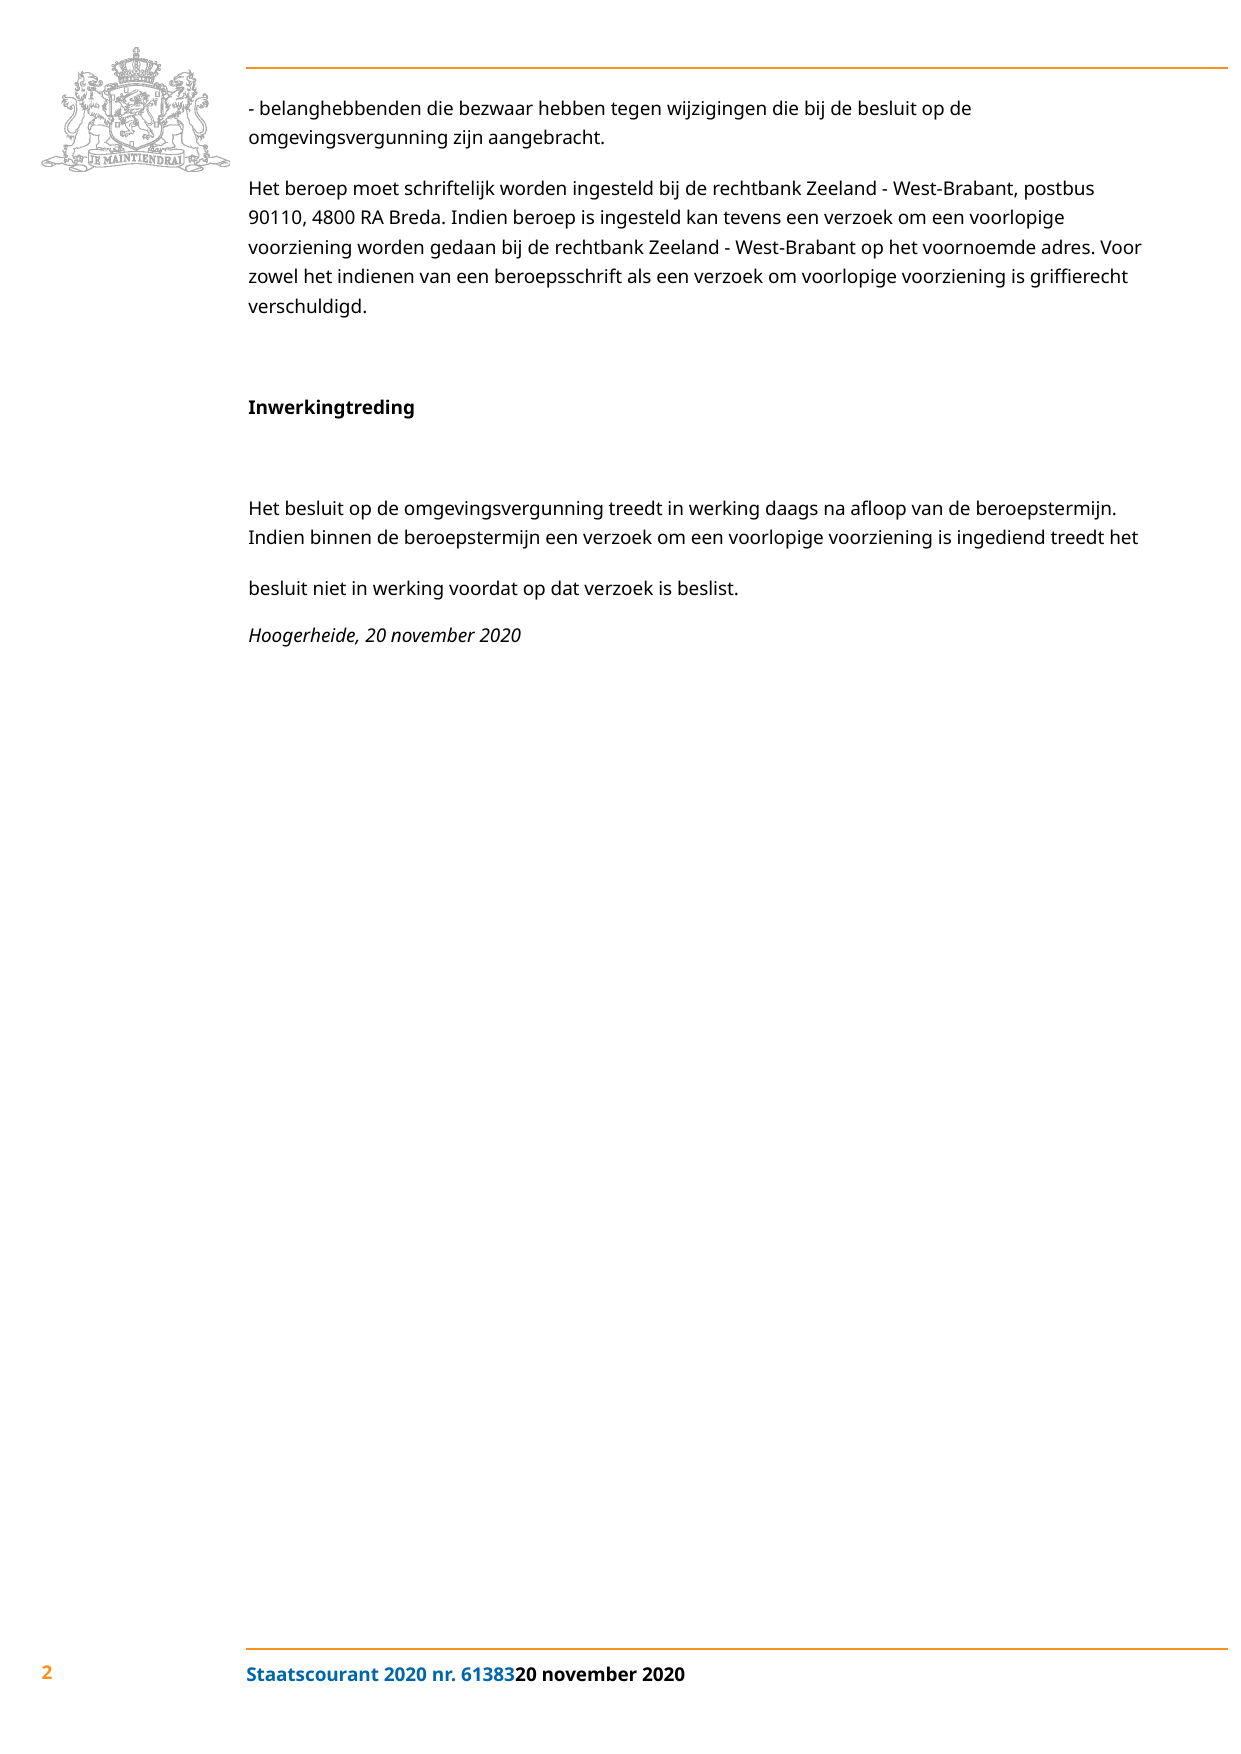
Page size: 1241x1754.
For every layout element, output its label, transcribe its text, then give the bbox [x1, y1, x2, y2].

text besluit niet in werking voordat op dat verzoek is beslist. [248, 575, 1152, 601]
text - belanghebbenden die bezwaar hebben tegen wijzigingen die bij de besluit op de omgevingsvergunning zijn aangebracht. [248, 95, 1152, 150]
text Het beroep moet schriftelijk worden ingesteld bij de rechtbank Zeeland - West-Brabant, postbus 90110, 4800 RA Breda. Indien beroep is ingesteld kan tevens een verzoek om een voorlopige voorziening worden gedaan bij de rechtbank Zeeland - West-Brabant op het voornoemde adres. Voor zowel het indienen van een beroepsschrift als een verzoek om voorlopige voorziening is griffierecht verschuldigd. [248, 175, 1152, 319]
text Inwerkingtreding [248, 394, 1152, 420]
text Het besluit op de omgevingsvergunning treedt in werking daags na afloop van de beroepstermijn. Indien binnen de beroepstermijn een verzoek om een voorlopige voorziening is ingediend treedt het [248, 495, 1152, 550]
text Hoogerheide, 20 november 2020 [248, 623, 1152, 648]
picture [41, 47, 231, 172]
